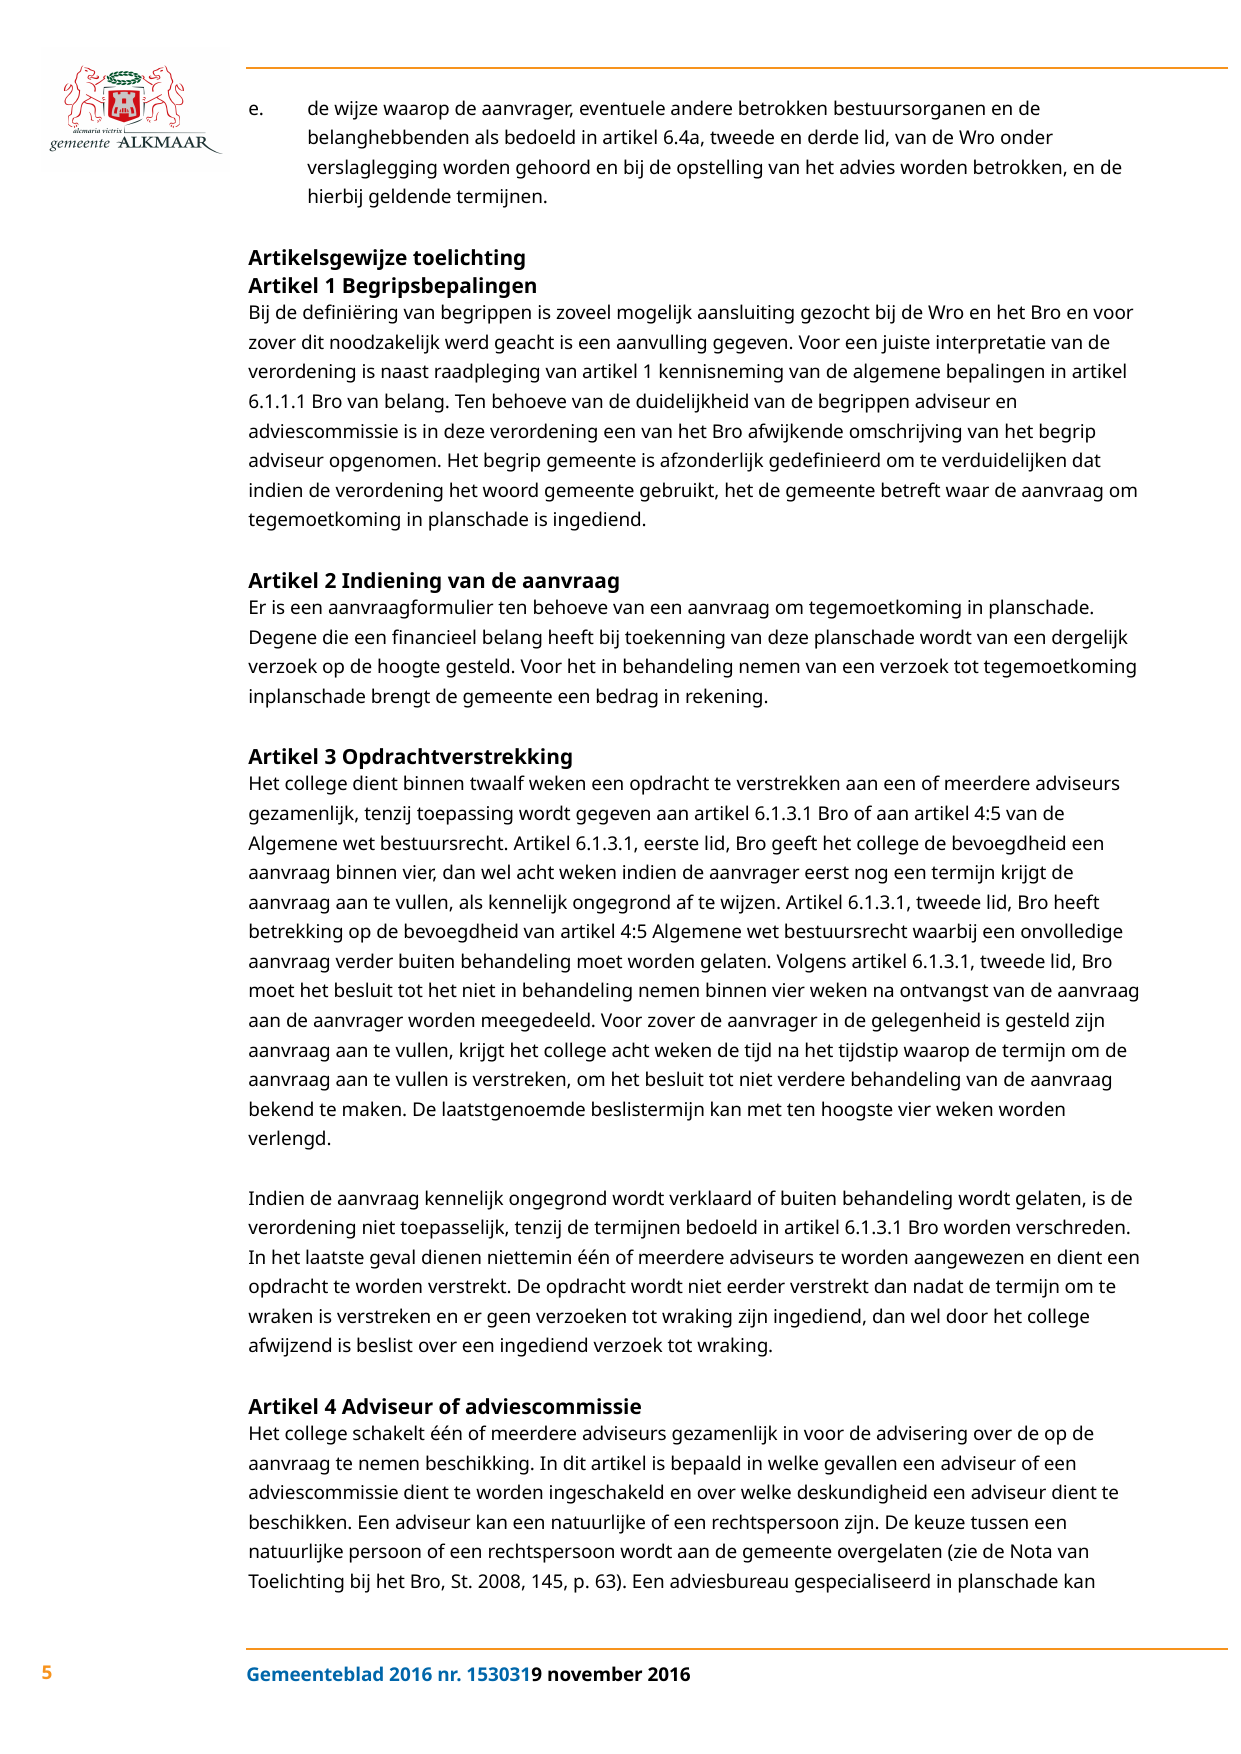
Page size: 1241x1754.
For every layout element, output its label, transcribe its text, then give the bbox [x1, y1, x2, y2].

text betrekking op de bevoegdheid van artikel 4:5 Algemene wet bestuursrecht waarbij een onvolledige [248, 918, 1152, 944]
text Het college schakelt één of meerdere adviseurs gezamenlijk in voor de advisering over de op de [248, 1420, 1152, 1446]
text adviescommissie dient te worden ingeschakeld en over welke deskundigheid een adviseur dient te [248, 1479, 1152, 1505]
text Het college dient binnen twaalf weken een opdracht te verstrekken aan een of meerdere adviseurs [248, 771, 1152, 796]
list de wijze waarop de aanvrager, eventuele andere betrokken bestuursorganen en de belanghebbenden als bedoeld in artikel 6.4a, tweede en derde lid, van de Wro onder verslaglegging worden gehoord en bij de opstelling van het advies worden betrokken, en de hierbij geldende termijnen. [248, 95, 1152, 209]
text aanvraag aan te vullen, als kennelijk ongegrond af te wijzen. Artikel 6.1.3.1, tweede lid, Bro heeft [248, 889, 1152, 915]
text Artikel 2 Indiening van de aanvraag [248, 566, 1152, 594]
text opdracht te worden verstrekt. De opdracht wordt niet eerder verstrekt dan nadat de termijn om te wraken is verstreken en er geen verzoeken tot wraking zijn ingediend, dan wel door het college afwijzend is beslist over een ingediend verzoek tot wraking. [248, 1273, 1152, 1358]
text Bij de definiëring van begrippen is zoveel mogelijk aansluiting gezocht bij de Wro en het Bro en voor zover dit noodzakelijk werd geacht is een aanvulling gegeven. Voor een juiste interpretatie van de verordening is naast raadpleging van artikel 1 kennisneming van de algemene bepalingen in artikel 6.1.1.1 Bro van belang. Ten behoeve van de duidelijkheid van de begrippen adviseur en adviescommissie is in deze verordening een van het Bro afwijkende omschrijving van het begrip adviseur opgenomen. Het begrip gemeente is afzonderlijk gedefinieerd om te verduidelijken dat indien de verordening het woord gemeente gebruikt, het de gemeente betreft waar de aanvraag om tegemoetkoming in planschade is ingediend. [248, 299, 1152, 532]
text aanvraag aan te vullen is verstreken, om het besluit tot niet verdere behandeling van de aanvraag [248, 1066, 1152, 1092]
text Er is een aanvraagformulier ten behoeve van een aanvraag om tegemoetkoming in planschade. [248, 594, 1152, 620]
text moet het besluit tot het niet in behandeling nemen binnen vier weken na ontvangst van de aanvraag [248, 978, 1152, 1003]
text beschikken. Een adviseur kan een natuurlijke of een rechtspersoon zijn. De keuze tussen een natuurlijke persoon of een rechtspersoon wordt aan de gemeente overgelaten (zie de Nota van Toelichting bij het Bro, St. 2008, 145, p. 63). Een adviesbureau gespecialiseerd in planschade kan [248, 1509, 1152, 1594]
text verzoek op de hoogte gesteld. Voor het in behandeling nemen van een verzoek tot tegemoetkoming inplanschade brengt de gemeente een bedrag in rekening. [248, 653, 1152, 709]
picture [41, 47, 231, 172]
text Algemene wet bestuursrecht. Artikel 6.1.3.1, eerste lid, Bro geeft het college de bevoegdheid een [248, 830, 1152, 856]
text aanvraag binnen vier, dan wel acht weken indien de aanvrager eerst nog een termijn krijgt de [248, 859, 1152, 885]
text In het laatste geval dienen niettemin één of meerdere adviseurs te worden aangewezen en dient een [248, 1244, 1152, 1270]
text aanvraag verder buiten behandeling moet worden gelaten. Volgens artikel 6.1.3.1, tweede lid, Bro [248, 948, 1152, 974]
text Degene die een financieel belang heeft bij toekenning van deze planschade wordt van een dergelijk [248, 624, 1152, 649]
text verordening niet toepasselijk, tenzij de termijnen bedoeld in artikel 6.1.3.1 Bro worden verschreden. [248, 1214, 1152, 1240]
text Artikel 3 Opdrachtverstrekking [248, 742, 1152, 771]
text Artikel 1 Begripsbepalingen [248, 271, 1152, 299]
text Indien de aanvraag kennelijk ongegrond wordt verklaard of buiten behandeling wordt gelaten, is de [248, 1185, 1152, 1211]
text bekend te maken. De laatstgenoemde beslistermijn kan met ten hoogste vier weken worden verlengd. [248, 1096, 1152, 1151]
text Artikel 4 Adviseur of adviescommissie [248, 1392, 1152, 1420]
text Artikelsgewijze toelichting [248, 243, 1152, 271]
text gezamenlijk, tenzij toepassing wordt gegeven aan artikel 6.1.3.1 Bro of aan artikel 4:5 van de [248, 800, 1152, 826]
text aan de aanvrager worden meegedeeld. Voor zover de aanvrager in de gelegenheid is gesteld zijn [248, 1007, 1152, 1033]
text aanvraag te nemen beschikking. In dit artikel is bepaald in welke gevallen een adviseur of een [248, 1450, 1152, 1476]
text aanvraag aan te vullen, krijgt het college acht weken de tijd na het tijdstip waarop de termijn om de [248, 1037, 1152, 1063]
